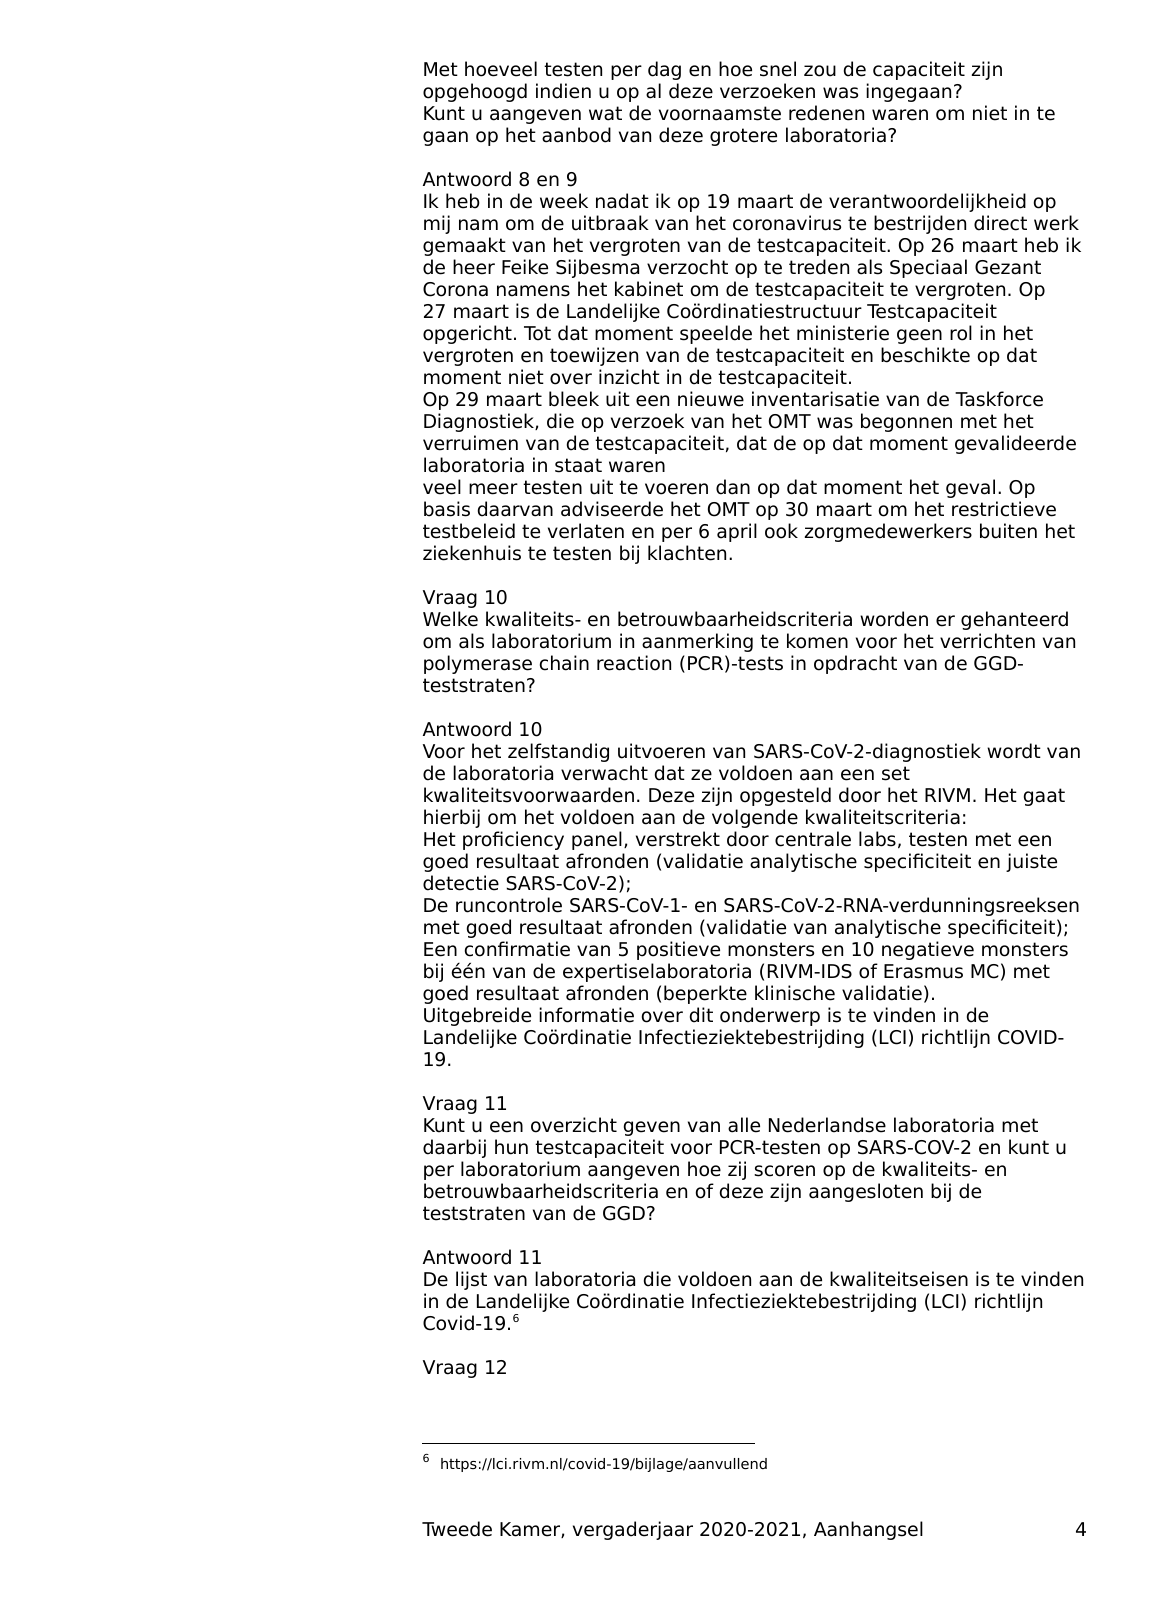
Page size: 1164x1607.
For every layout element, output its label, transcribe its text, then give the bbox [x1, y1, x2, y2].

text Welke kwaliteits- en betrouwbaarheidscriteria worden er gehanteerd om als laboratorium in aanmerking te komen voor het verrichten van polymerase chain reaction (PCR)-tests in opdracht van de GGD-teststraten? [422, 609, 1087, 697]
text Op 29 maart bleek uit een nieuwe inventarisatie van de Taskforce Diagnostiek, die op verzoek van het OMT was begonnen met het verruimen van de testcapaciteit, dat de op dat moment gevalideerde laboratoria in staat waren [422, 389, 1087, 477]
text Een confirmatie van 5 positieve monsters en 10 negatieve monsters bij één van de expertiselaboratoria (RIVM-IDS of Erasmus MC) met goed resultaat afronden (beperkte klinische validatie). [422, 939, 1087, 1005]
text Antwoord 8 en 9 [422, 169, 1087, 191]
text https://lci.rivm.nl/covid-19/bijlage/aanvullend [422, 1452, 1087, 1474]
text Vraag 12 [422, 1357, 1087, 1379]
text Met hoeveel testen per dag en hoe snel zou de capaciteit zijn opgehoogd indien u op al deze verzoeken was ingegaan? [422, 59, 1087, 103]
text De runcontrole SARS-CoV-1- en SARS-CoV-2-RNA-verdunningsreeksen met goed resultaat afronden (validatie van analytische specificiteit); [422, 895, 1087, 939]
text veel meer testen uit te voeren dan op dat moment het geval. Op basis daarvan adviseerde het OMT op 30 maart om het restrictieve testbeleid te verlaten en per 6 april ook zorgmedewerkers buiten het ziekenhuis te testen bij klachten. [422, 477, 1087, 565]
text Kunt u een overzicht geven van alle Nederlandse laboratoria met daarbij hun testcapaciteit voor PCR-testen op SARS-COV-2 en kunt u per laboratorium aangeven hoe zij scoren op de kwaliteits- en betrouwbaarheidscriteria en of deze zijn aangesloten bij de teststraten van de GGD? [422, 1115, 1087, 1225]
text Kunt u aangeven wat de voornaamste redenen waren om niet in te gaan op het aanbod van deze grotere laboratoria? [422, 103, 1087, 147]
text Antwoord 10 [422, 719, 1087, 741]
text Vraag 10 [422, 587, 1087, 609]
text Het proficiency panel, verstrekt door centrale labs, testen met een goed resultaat afronden (validatie analytische specificiteit en juiste detectie SARS-CoV-2); [422, 829, 1087, 895]
text Uitgebreide informatie over dit onderwerp is te vinden in de Landelijke Coördinatie Infectieziektebestrijding (LCI) richtlijn COVID-19. [422, 1005, 1087, 1071]
text Antwoord 11 [422, 1247, 1087, 1269]
text Ik heb in de week nadat ik op 19 maart de verantwoordelijkheid op mij nam om de uitbraak van het coronavirus te bestrijden direct werk gemaakt van het vergroten van de testcapaciteit. Op 26 maart heb ik de heer Feike Sijbesma verzocht op te treden als Speciaal Gezant Corona namens het kabinet om de testcapaciteit te vergroten. Op 27 maart is de Landelijke Coördinatiestructuur Testcapaciteit opgericht. Tot dat moment speelde het ministerie geen rol in het vergroten en toewijzen van de testcapaciteit en beschikte op dat moment niet over inzicht in de testcapaciteit. [422, 191, 1087, 389]
text De lijst van laboratoria die voldoen aan de kwaliteitseisen is te vinden in de Landelijke Coördinatie Infectieziektebestrijding (LCI) richtlijn Covid-19. [422, 1269, 1087, 1335]
text Vraag 11 [422, 1093, 1087, 1115]
text Voor het zelfstandig uitvoeren van SARS-CoV-2-diagnostiek wordt van de laboratoria verwacht dat ze voldoen aan een set kwaliteitsvoorwaarden. Deze zijn opgesteld door het RIVM. Het gaat hierbij om het voldoen aan de volgende kwaliteitscriteria: [422, 741, 1087, 829]
